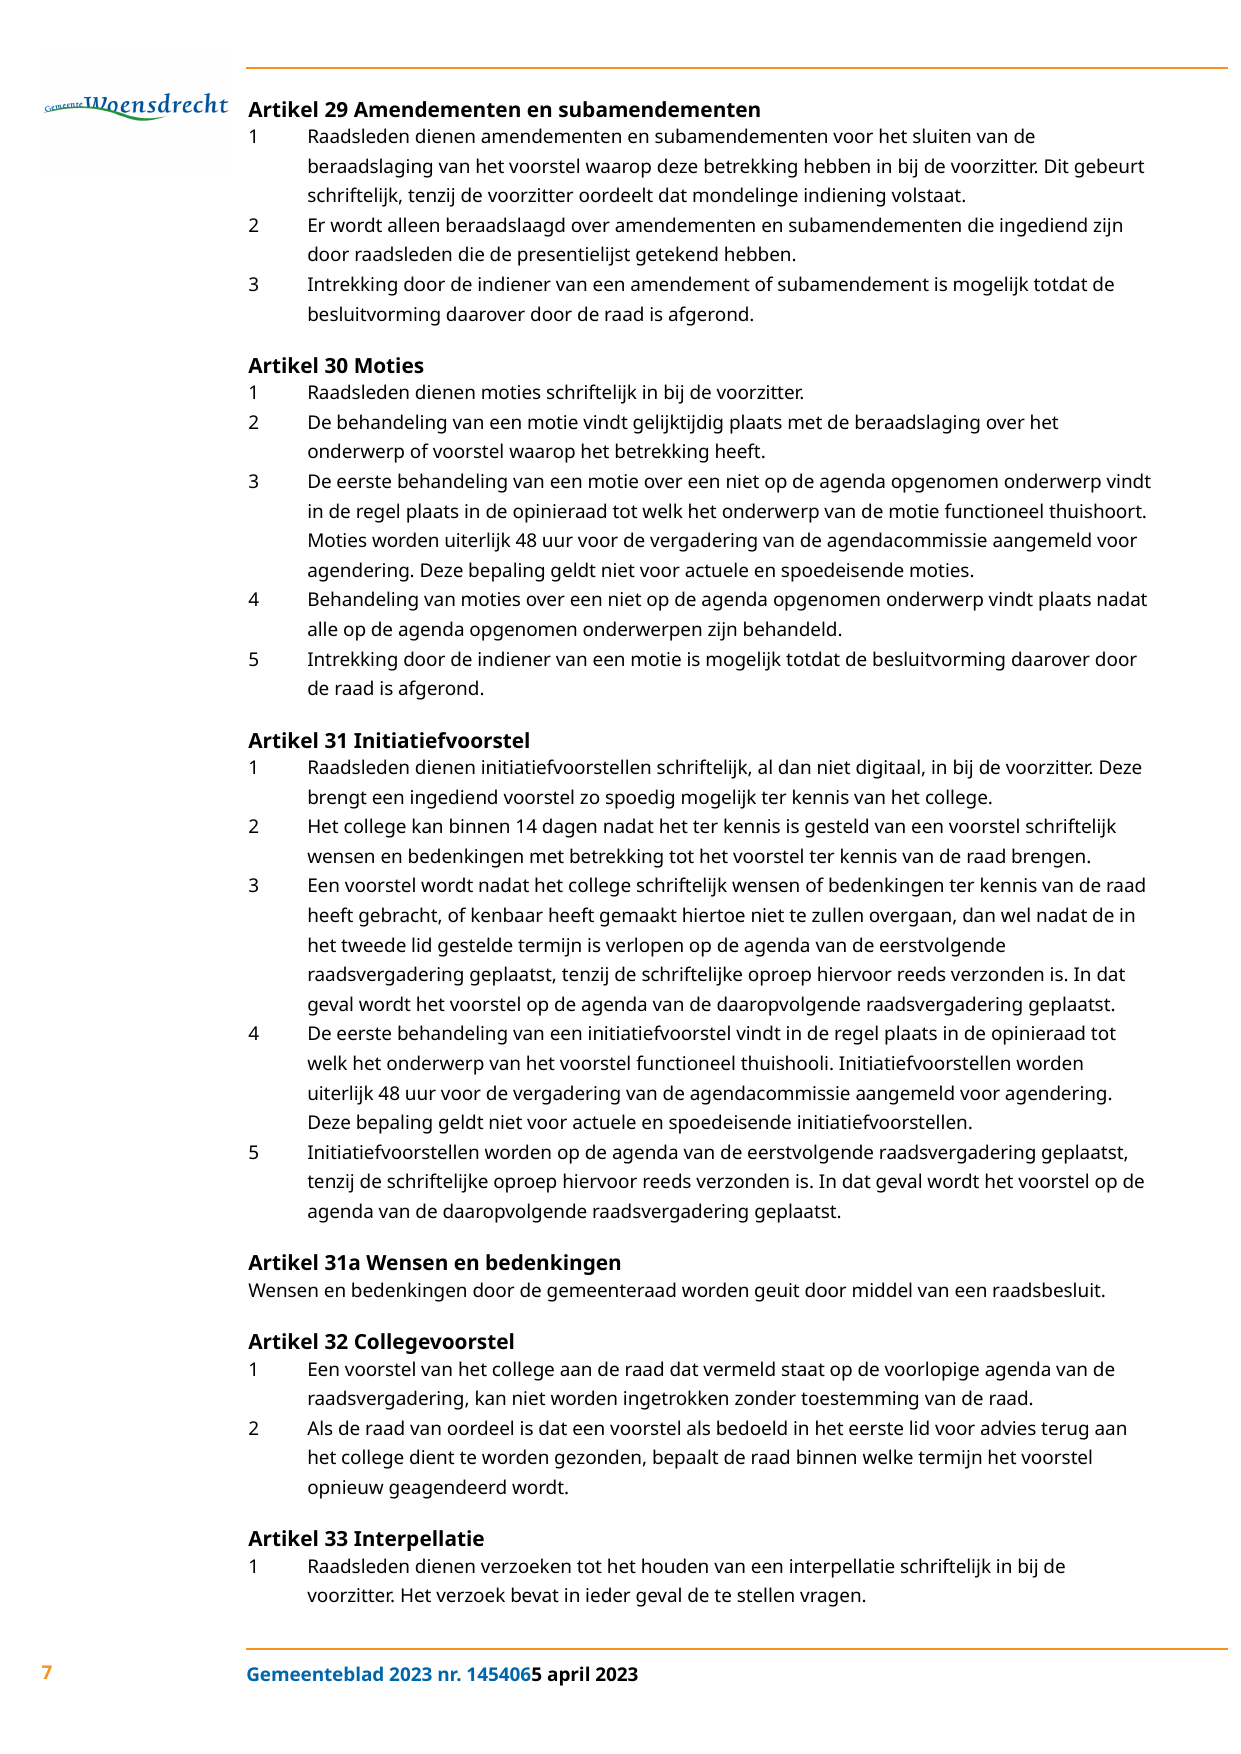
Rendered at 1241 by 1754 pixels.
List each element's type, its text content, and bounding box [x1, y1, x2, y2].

list Initiatiefvoorstellen worden op de agenda van de eerstvolgende raadsvergadering geplaatst, tenzij de schriftelijke oproep hiervoor reeds verzonden is. In dat geval wordt het voorstel op de agenda van de daaropvolgende raadsvergadering geplaatst. [248, 1139, 1152, 1224]
text Artikel 30 Moties [248, 351, 1152, 379]
text Wensen en bedenkingen door de gemeenteraad worden geuit door middel van een raadsbesluit. [248, 1277, 1152, 1303]
list Intrekking door de indiener van een motie is mogelijk totdat de besluitvorming daarover door de raad is afgerond. [248, 646, 1152, 701]
list Raadsleden dienen verzoeken tot het houden van een interpellatie schriftelijk in bij de voorzitter. Het verzoek bevat in ieder geval de te stellen vragen. [248, 1553, 1152, 1608]
list Intrekking door de indiener van een amendement of subamendement is mogelijk totdat de besluitvorming daarover door de raad is afgerond. [248, 271, 1152, 326]
text Artikel 29 Amendementen en subamendementen [248, 95, 1152, 123]
list Een voorstel van het college aan de raad dat vermeld staat op de voorlopige agenda van de raadsvergadering, kan niet worden ingetrokken zonder toestemming van de raad. [248, 1356, 1152, 1411]
list Er wordt alleen beraadslaagd over amendementen en subamendementen die ingediend zijn door raadsleden die de presentielijst getekend hebben. [248, 212, 1152, 267]
list De eerste behandeling van een initiatiefvoorstel vindt in de regel plaats in de opinieraad tot welk het onderwerp van het voorstel functioneel thuishooli. Initiatiefvoorstellen worden uiterlijk 48 uur voor de vergadering van de agendacommissie aangemeld voor agendering. [248, 1021, 1152, 1105]
list Behandeling van moties over een niet op de agenda opgenomen onderwerp vindt plaats nadat alle op de agenda opgenomen onderwerpen zijn behandeld. [248, 587, 1152, 642]
list Deze bepaling geldt niet voor actuele en spoedeisende initiatiefvoorstellen. [248, 1109, 1152, 1135]
list Raadsleden dienen moties schriftelijk in bij de voorzitter. [248, 379, 1152, 405]
list Raadsleden dienen initiatiefvoorstellen schriftelijk, al dan niet digitaal, in bij de voorzitter. Deze brengt een ingediend voorstel zo spoedig mogelijk ter kennis van het college. [248, 754, 1152, 809]
list Het college kan binnen 14 dagen nadat het ter kennis is gesteld van een voorstel schriftelijk wensen en bedenkingen met betrekking tot het voorstel ter kennis van de raad brengen. [248, 813, 1152, 869]
list Een voorstel wordt nadat het college schriftelijk wensen of bedenkingen ter kennis van de raad heeft gebracht, of kenbaar heeft gemaakt hiertoe niet te zullen overgaan, dan wel nadat de in het tweede lid gestelde termijn is verlopen op de agenda van de eerstvolgende raadsvergadering geplaatst, tenzij de schriftelijke oproep hiervoor reeds verzonden is. In dat geval wordt het voorstel op de agenda van de daaropvolgende raadsvergadering geplaatst. [248, 873, 1152, 1017]
list Als de raad van oordeel is dat een voorstel als bedoeld in het eerste lid voor advies terug aan het college dient te worden gezonden, bepaalt de raad binnen welke termijn het voorstel opnieuw geagendeerd wordt. [248, 1415, 1152, 1500]
text Artikel 32 Collegevoorstel [248, 1327, 1152, 1356]
text Artikel 31a Wensen en bedenkingen [248, 1248, 1152, 1277]
list De eerste behandeling van een motie over een niet op de agenda opgenomen onderwerp vindt in de regel plaats in de opinieraad tot welk het onderwerp van de motie functioneel thuishoort. Moties worden uiterlijk 48 uur voor de vergadering van de agendacommissie aangemeld voor agendering. Deze bepaling geldt niet voor actuele en spoedeisende moties. [248, 468, 1152, 583]
list De behandeling van een motie vindt gelijktijdig plaats met de beraadslaging over het onderwerp of voorstel waarop het betrekking heeft. [248, 409, 1152, 464]
text Artikel 33 Interpellatie [248, 1524, 1152, 1553]
list Raadsleden dienen amendementen en subamendementen voor het sluiten van de beraadslaging van het voorstel waarop deze betrekking hebben in bij de voorzitter. Dit gebeurt schriftelijk, tenzij de voorzitter oordeelt dat mondelinge indiening volstaat. [248, 123, 1152, 208]
picture [41, 47, 231, 172]
text Artikel 31 Initiatiefvoorstel [248, 726, 1152, 754]
